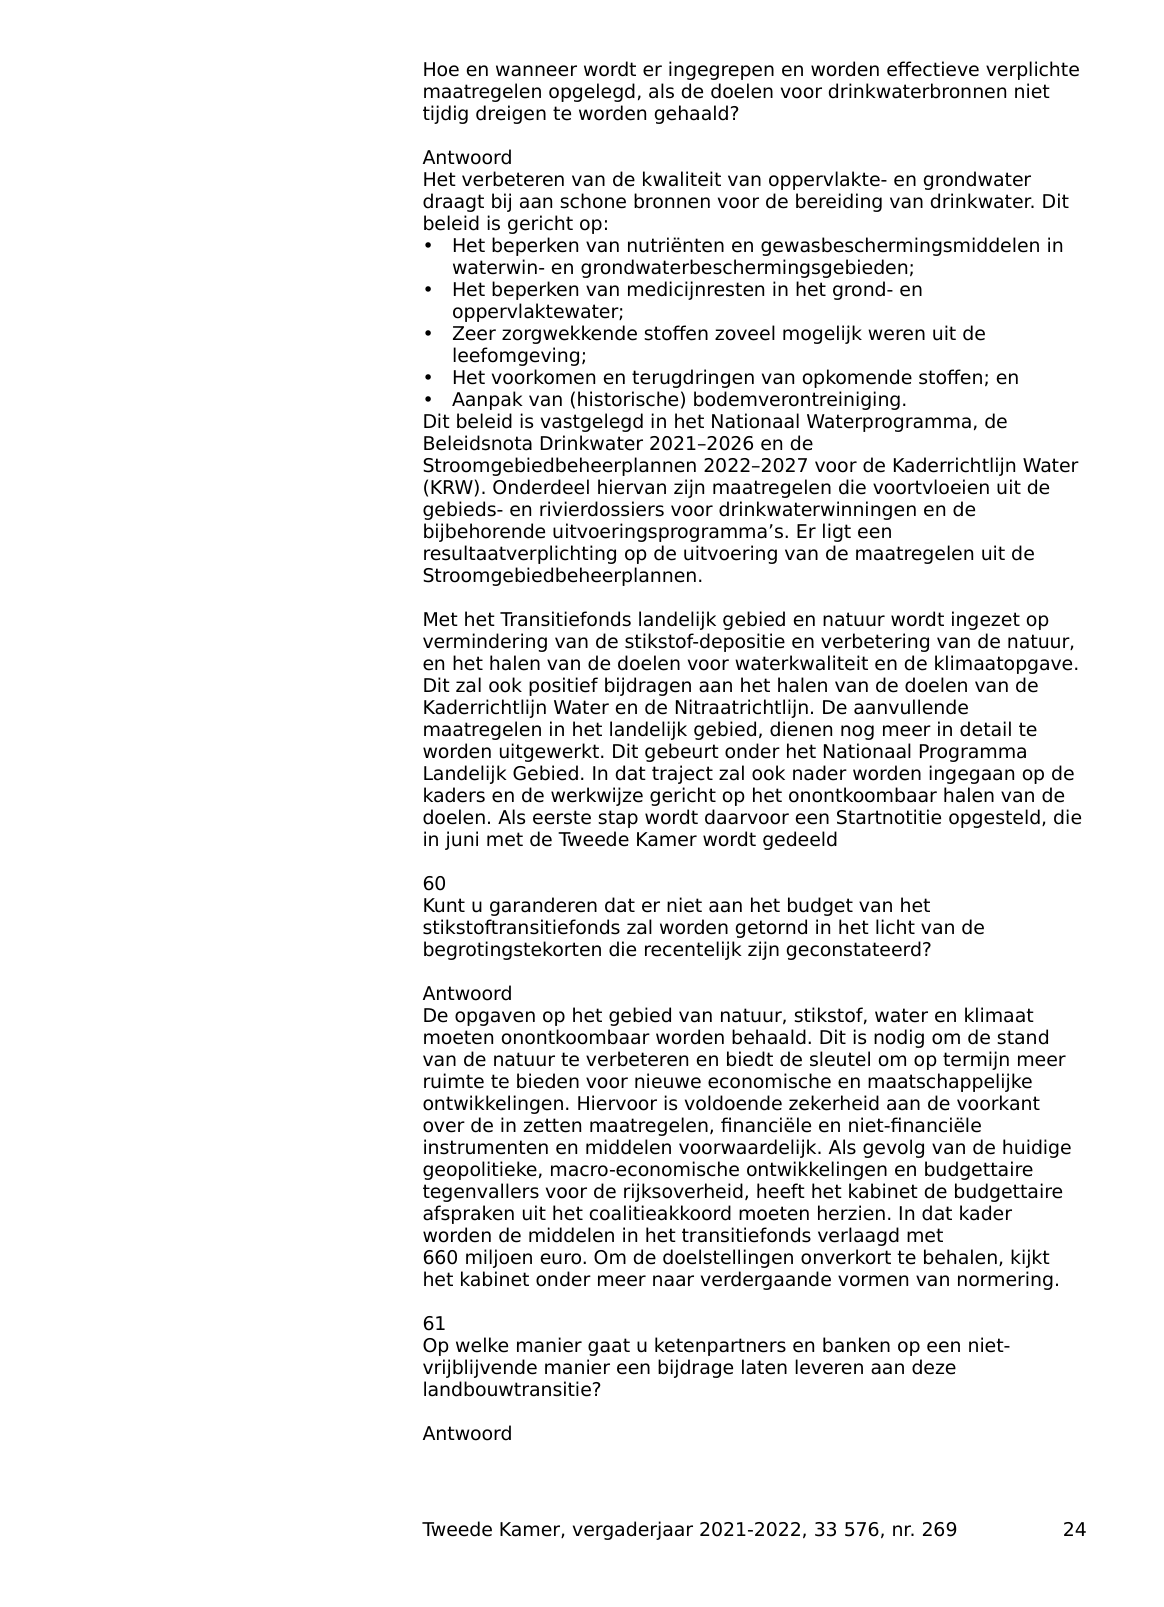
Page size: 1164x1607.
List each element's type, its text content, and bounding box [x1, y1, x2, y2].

text 60 [422, 873, 1087, 895]
text Kunt u garanderen dat er niet aan het budget van het stikstoftransitiefonds zal worden getornd in het licht van de begrotingstekorten die recentelijk zijn geconstateerd? [422, 895, 1087, 961]
text Dit beleid is vastgelegd in het Nationaal Waterprogramma, de Beleidsnota Drinkwater 2021–2026 en de Stroomgebiedbeheerplannen 2022–2027 voor de Kaderrichtlijn Water (KRW). Onderdeel hiervan zijn maatregelen die voortvloeien uit de gebieds- en rivierdossiers voor drinkwaterwinningen en de bijbehorende uitvoeringsprogramma’s. Er ligt een resultaatverplichting op de uitvoering van de maatregelen uit de Stroomgebiedbeheerplannen. [422, 411, 1087, 587]
text • Het beperken van nutriënten en gewasbeschermingsmiddelen in waterwin- en grondwaterbeschermingsgebieden; [422, 235, 1087, 279]
text • Aanpak van (historische) bodemverontreiniging. [422, 389, 1087, 411]
text • Het beperken van medicijnresten in het grond- en oppervlaktewater; [422, 279, 1087, 323]
text Hoe en wanneer wordt er ingegrepen en worden effectieve verplichte maatregelen opgelegd, als de doelen voor drinkwaterbronnen niet tijdig dreigen te worden gehaald? [422, 59, 1087, 125]
text Met het Transitiefonds landelijk gebied en natuur wordt ingezet op vermindering van de stikstof-depositie en verbetering van de natuur, en het halen van de doelen voor waterkwaliteit en de klimaatopgave. Dit zal ook positief bijdragen aan het halen van de doelen van de Kaderrichtlijn Water en de Nitraatrichtlijn. De aanvullende maatregelen in het landelijk gebied, dienen nog meer in detail te worden uitgewerkt. Dit gebeurt onder het Nationaal Programma Landelijk Gebied. In dat traject zal ook nader worden ingegaan op de kaders en de werkwijze gericht op het onontkoombaar halen van de doelen. Als eerste stap wordt daarvoor een Startnotitie opgesteld, die in juni met de Tweede Kamer wordt gedeeld [422, 609, 1087, 851]
text Antwoord [422, 1423, 1087, 1445]
text Antwoord [422, 983, 1087, 1005]
text 61 [422, 1313, 1087, 1335]
text De opgaven op het gebied van natuur, stikstof, water en klimaat moeten onontkoombaar worden behaald. Dit is nodig om de stand van de natuur te verbeteren en biedt de sleutel om op termijn meer ruimte te bieden voor nieuwe economische en maatschappelijke ontwikkelingen. Hiervoor is voldoende zekerheid aan de voorkant over de in zetten maatregelen, financiële en niet-financiële instrumenten en middelen voorwaardelijk. Als gevolg van de huidige geopolitieke, macro-economische ontwikkelingen en budgettaire tegenvallers voor de rijksoverheid, heeft het kabinet de budgettaire afspraken uit het coalitieakkoord moeten herzien. In dat kader worden de middelen in het transitiefonds verlaagd met 660 miljoen euro. Om de doelstellingen onverkort te behalen, kijkt het kabinet onder meer naar verdergaande vormen van normering. [422, 1005, 1087, 1291]
text Op welke manier gaat u ketenpartners en banken op een niet-vrijblijvende manier een bijdrage laten leveren aan deze landbouwtransitie? [422, 1335, 1087, 1401]
text • Zeer zorgwekkende stoffen zoveel mogelijk weren uit de leefomgeving; [422, 323, 1087, 367]
text Antwoord [422, 147, 1087, 169]
text Het verbeteren van de kwaliteit van oppervlakte- en grondwater draagt bij aan schone bronnen voor de bereiding van drinkwater. Dit beleid is gericht op: [422, 169, 1087, 235]
text • Het voorkomen en terugdringen van opkomende stoffen; en [422, 367, 1087, 389]
